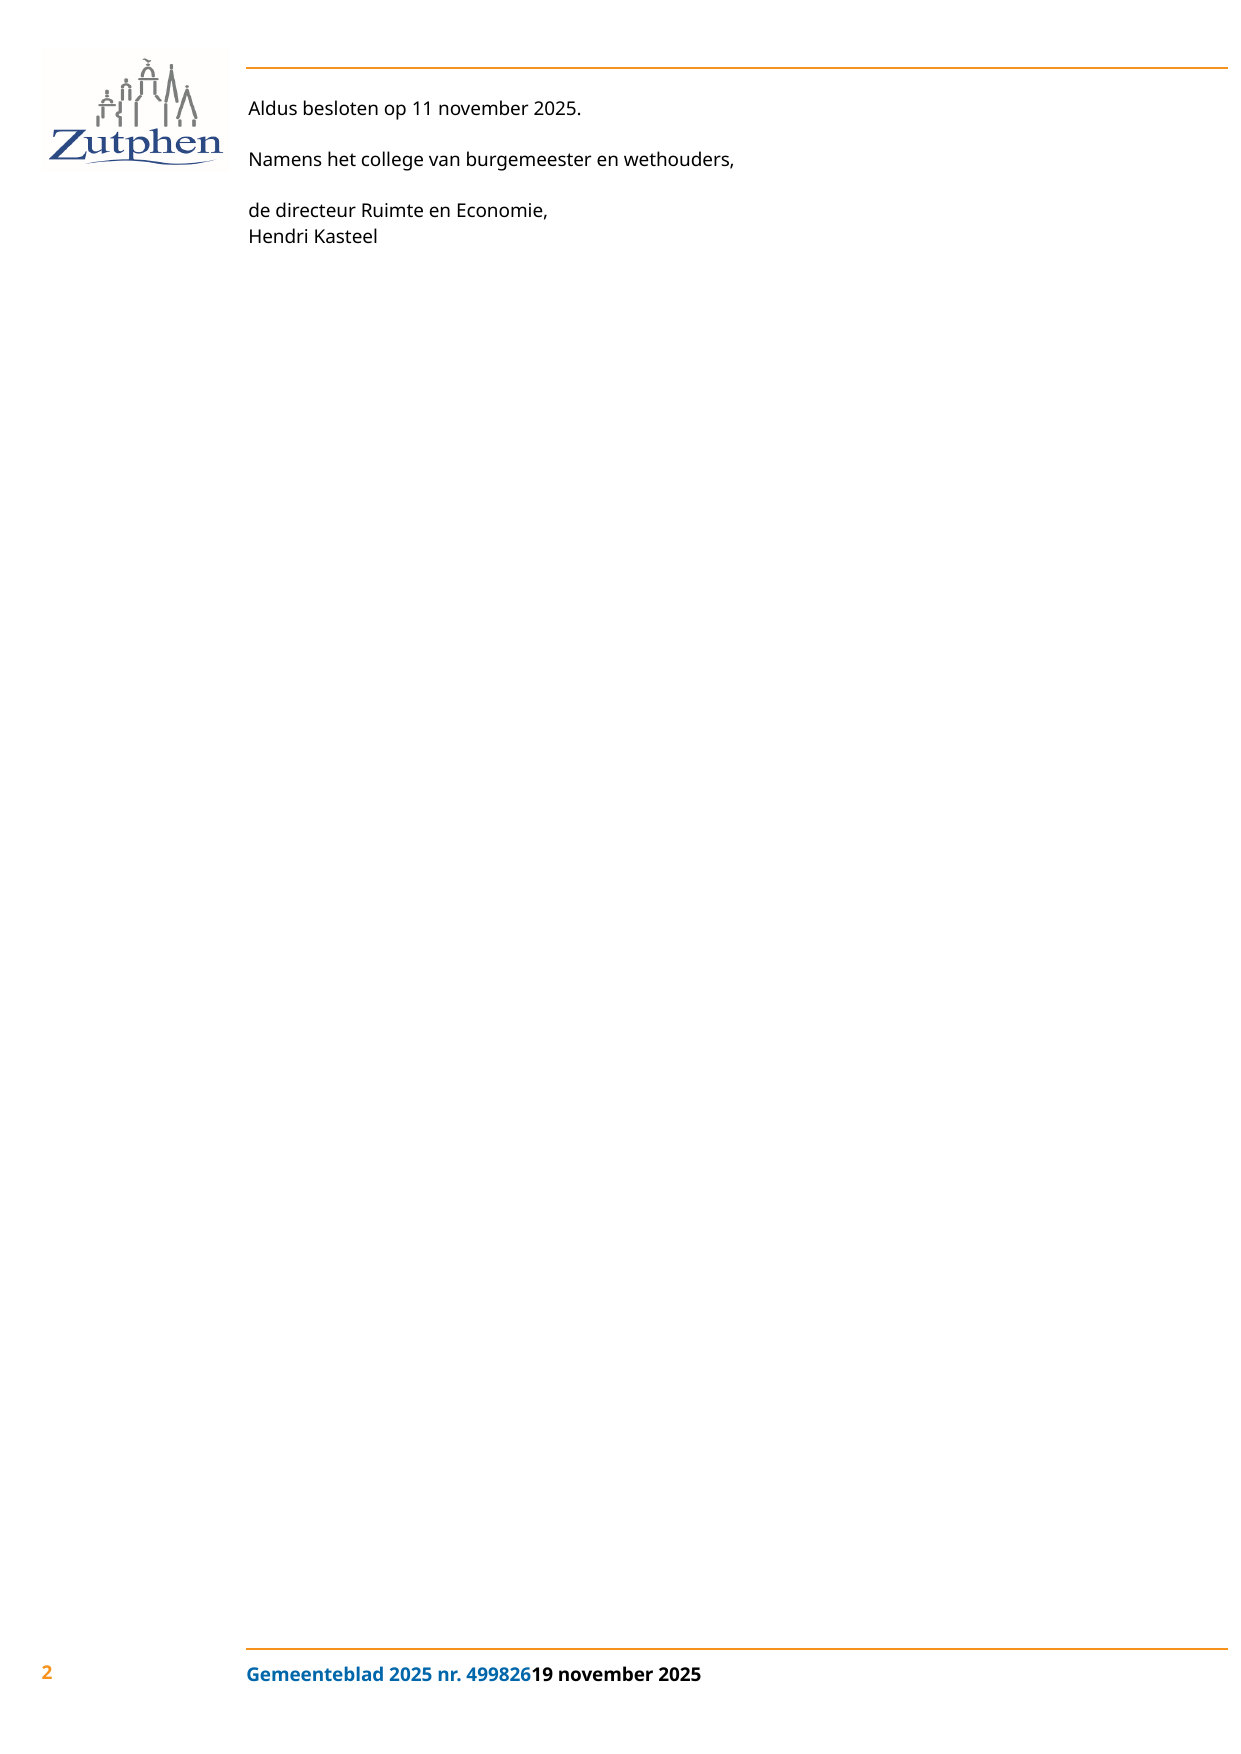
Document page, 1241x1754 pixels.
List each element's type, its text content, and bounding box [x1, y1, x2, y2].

picture [41, 47, 231, 172]
text Hendri Kasteel [248, 223, 1152, 249]
text de directeur Ruimte en Economie, [248, 198, 1152, 223]
text Namens het college van burgemeester en wethouders, [248, 146, 1152, 172]
text Aldus besloten op 11 november 2025. [248, 95, 1152, 121]
